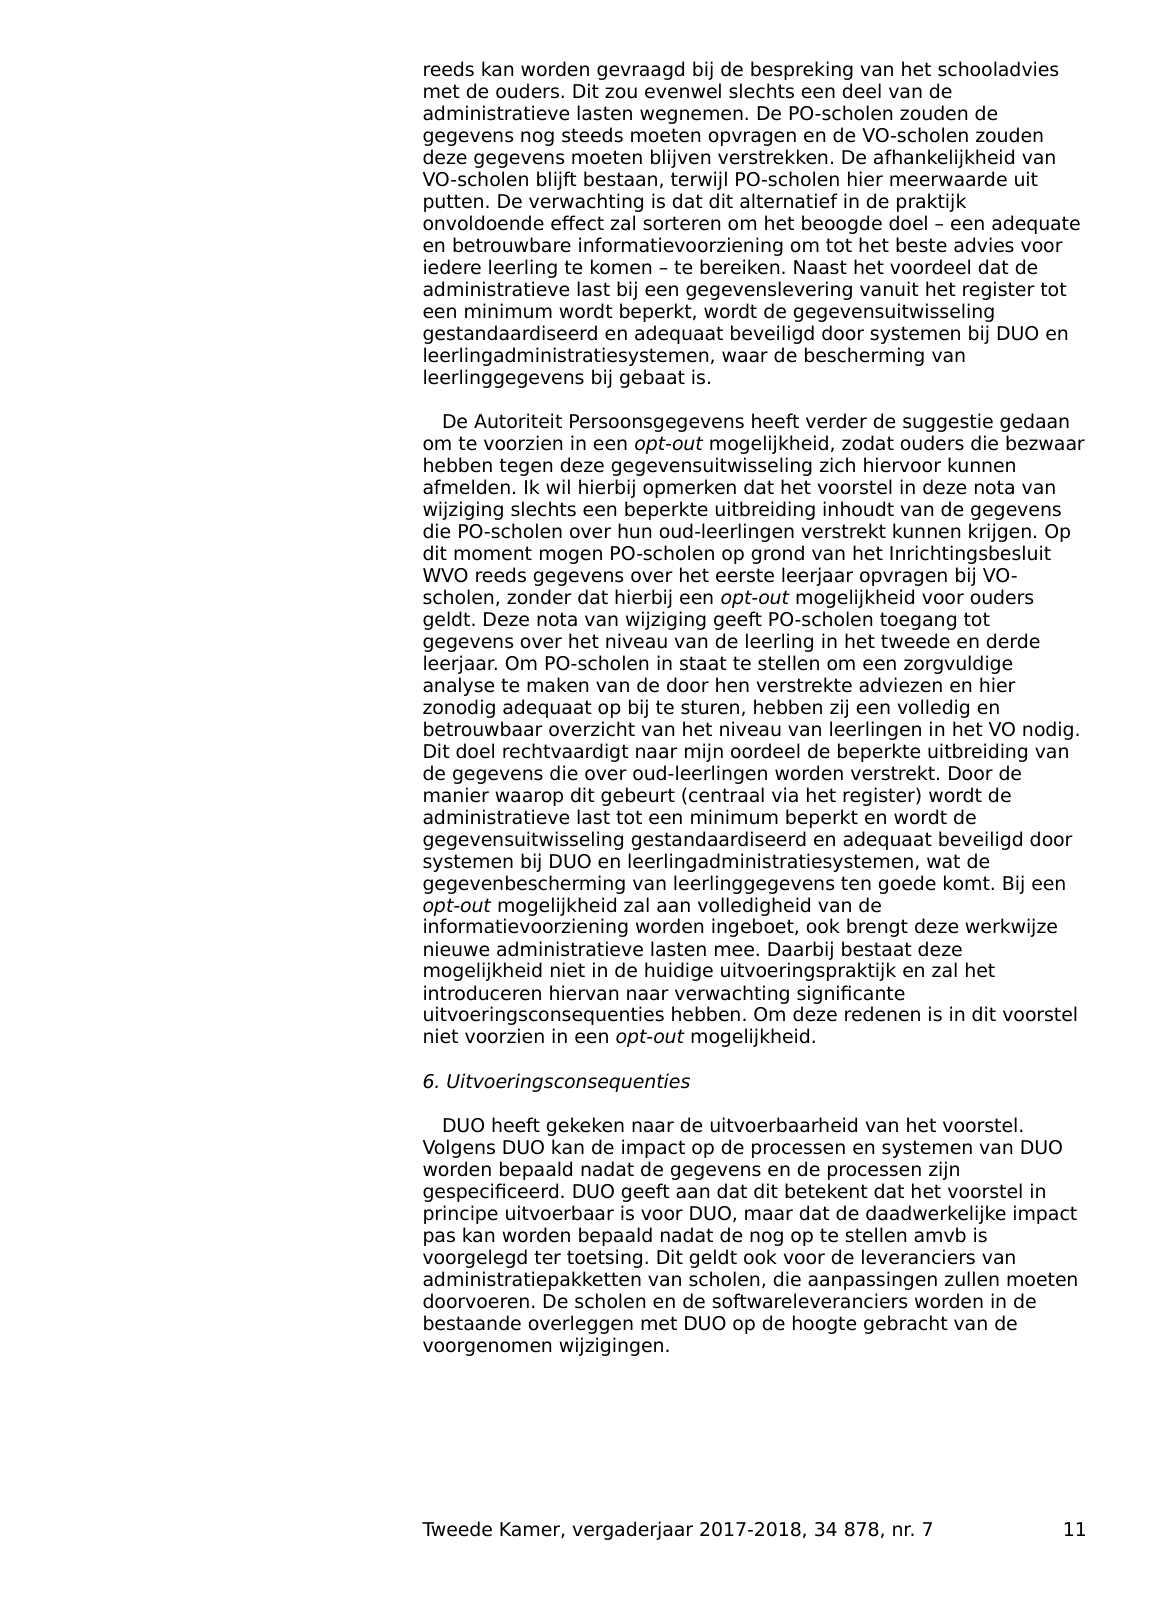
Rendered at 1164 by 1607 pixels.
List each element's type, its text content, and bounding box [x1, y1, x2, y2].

text De Autoriteit Persoonsgegevens heeft verder de suggestie gedaan om te voorzien in een opt-out mogelijkheid, zodat ouders die bezwaar hebben tegen deze gegevensuitwisseling zich hiervoor kunnen afmelden. Ik wil hierbij opmerken dat het voorstel in deze nota van wijziging slechts een beperkte uitbreiding inhoudt van de gegevens die PO-scholen over hun oud-leerlingen verstrekt kunnen krijgen. Op dit moment mogen PO-scholen op grond van het Inrichtingsbesluit WVO reeds gegevens over het eerste leerjaar opvragen bij VO-scholen, zonder dat hierbij een opt-out mogelijkheid voor ouders geldt. Deze nota van wijziging geeft PO-scholen toegang tot gegevens over het niveau van de leerling in het tweede en derde leerjaar. Om PO-scholen in staat te stellen om een zorgvuldige analyse te maken van de door hen verstrekte adviezen en hier zonodig adequaat op bij te sturen, hebben zij een volledig en betrouwbaar overzicht van het niveau van leerlingen in het VO nodig. Dit doel rechtvaardigt naar mijn oordeel de beperkte uitbreiding van de gegevens die over oud-leerlingen worden verstrekt. Door de manier waarop dit gebeurt (centraal via het register) wordt de administratieve last tot een minimum beperkt en wordt de gegevensuitwisseling gestandaardiseerd en adequaat beveiligd door systemen bij DUO en leerlingadministratiesystemen, wat de gegevenbescherming van leerlinggegevens ten goede komt. Bij een opt-out mogelijkheid zal aan volledigheid van de informatievoorziening worden ingeboet, ook brengt deze werkwijze nieuwe administratieve lasten mee. Daarbij bestaat deze mogelijkheid niet in de huidige uitvoeringspraktijk en zal het introduceren hiervan naar verwachting significante uitvoeringsconsequenties hebben. Om deze redenen is in dit voorstel niet voorzien in een opt-out mogelijkheid. [422, 411, 1087, 1048]
text reeds kan worden gevraagd bij de bespreking van het schooladvies met de ouders. Dit zou evenwel slechts een deel van de administratieve lasten wegnemen. De PO-scholen zouden de gegevens nog steeds moeten opvragen en de VO-scholen zouden deze gegevens moeten blijven verstrekken. De afhankelijkheid van VO-scholen blijft bestaan, terwijl PO-scholen hier meerwaarde uit putten. De verwachting is dat dit alternatief in de praktijk onvoldoende effect zal sorteren om het beoogde doel – een adequate en betrouwbare informatievoorziening om tot het beste advies voor iedere leerling te komen – te bereiken. Naast het voordeel dat de administratieve last bij een gegevenslevering vanuit het register tot een minimum wordt beperkt, wordt de gegevensuitwisseling gestandaardiseerd en adequaat beveiligd door systemen bij DUO en leerlingadministratiesystemen, waar de bescherming van leerlinggegevens bij gebaat is. [422, 59, 1087, 389]
text DUO heeft gekeken naar de uitvoerbaarheid van het voorstel. Volgens DUO kan de impact op de processen en systemen van DUO worden bepaald nadat de gegevens en de processen zijn gespecificeerd. DUO geeft aan dat dit betekent dat het voorstel in principe uitvoerbaar is voor DUO, maar dat de daadwerkelijke impact pas kan worden bepaald nadat de nog op te stellen amvb is voorgelegd ter toetsing. Dit geldt ook voor de leveranciers van administratiepakketten van scholen, die aanpassingen zullen moeten doorvoeren. De scholen en de softwareleveranciers worden in de bestaande overleggen met DUO op de hoogte gebracht van de voorgenomen wijzigingen. [422, 1115, 1087, 1356]
subtitle 6. Uitvoeringsconsequenties [422, 1071, 1087, 1092]
